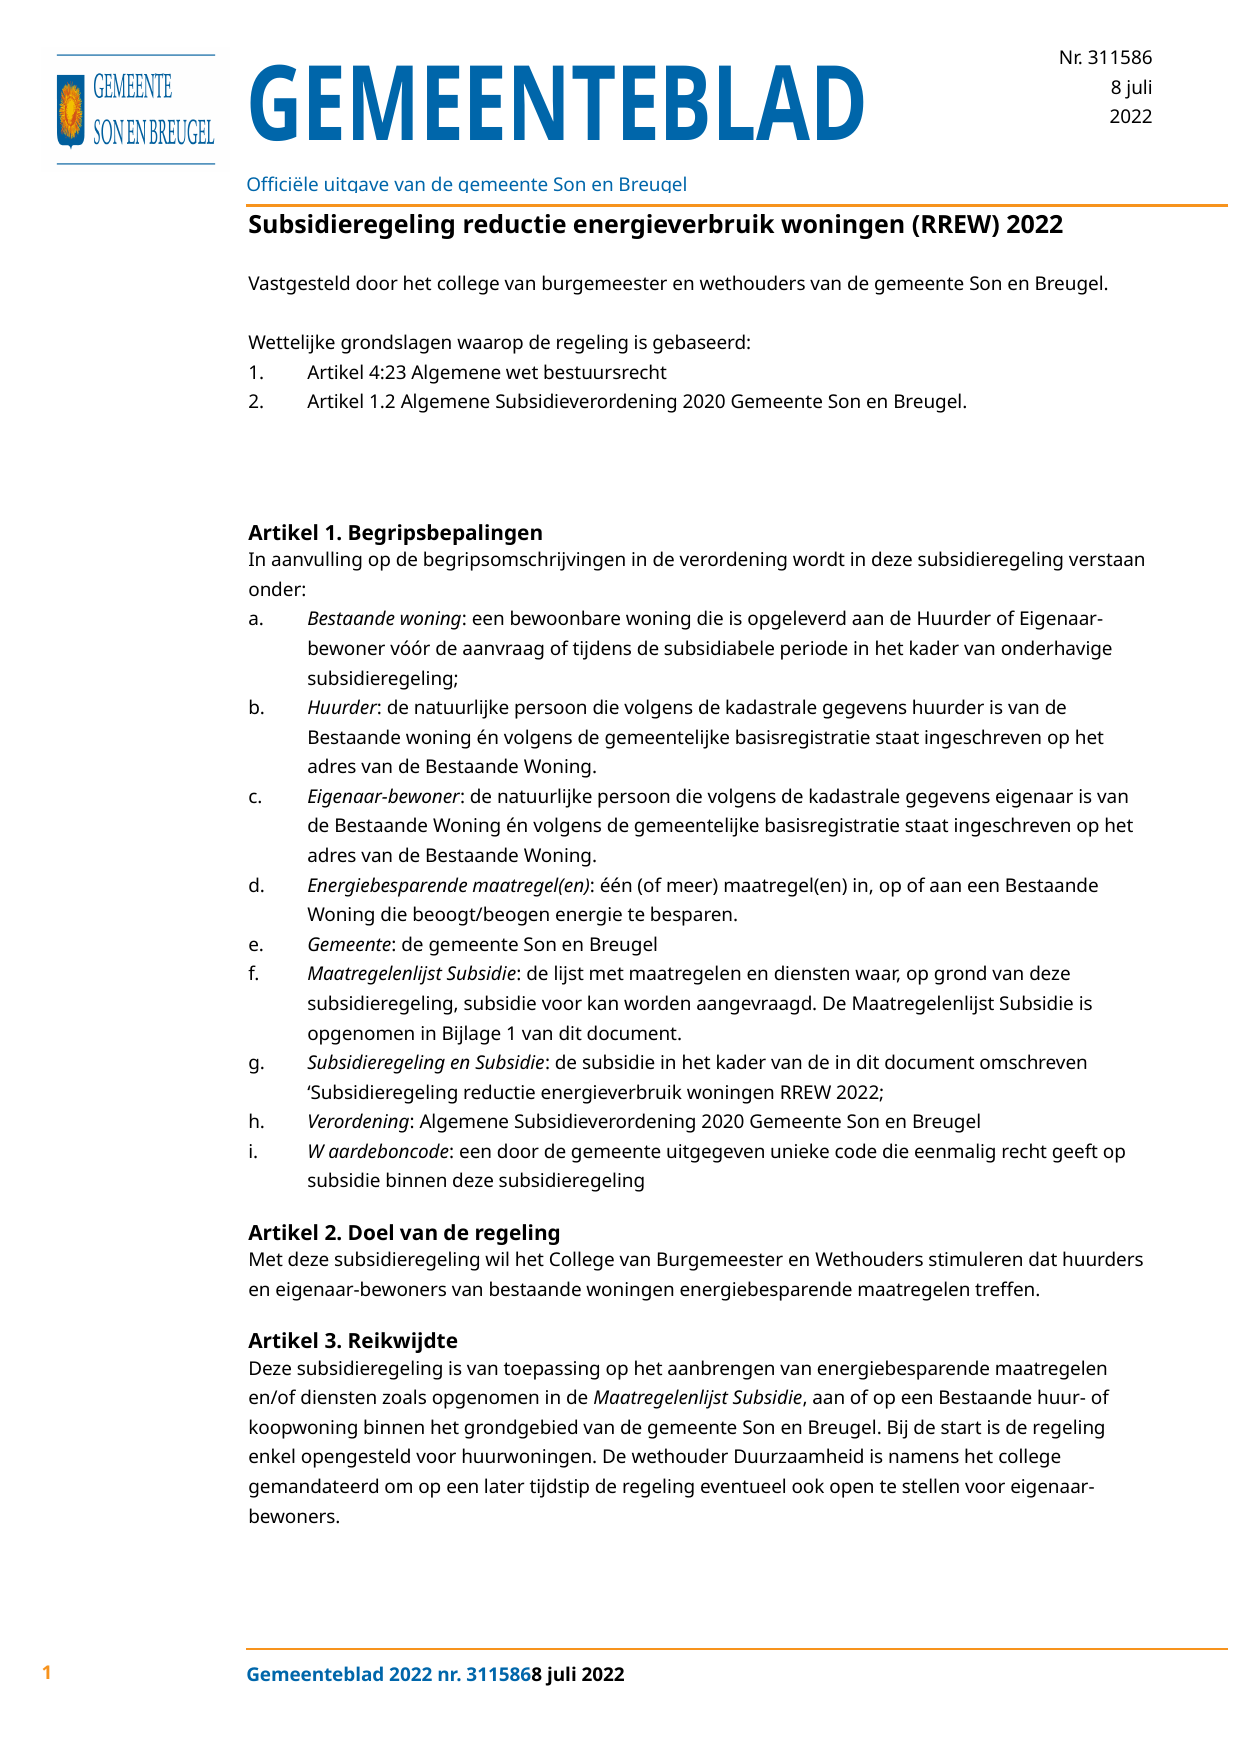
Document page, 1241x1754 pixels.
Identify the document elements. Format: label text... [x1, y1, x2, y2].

list Eigenaar-bewoner: de natuurlijke persoon die volgens de kadastrale gegevens eigenaar is van de Bestaande Woning én volgens de gemeentelijke basisregistratie staat ingeschreven op het adres van de Bestaande Woning. [248, 783, 1152, 868]
list Verordening: Algemene Subsidieverordening 2020 Gemeente Son en Breugel [248, 1108, 1152, 1134]
picture [41, 47, 231, 172]
text In aanvulling op de begripsomschrijvingen in de verordening wordt in deze subsidieregeling verstaan onder: [248, 546, 1152, 602]
list W aardeboncode: een door de gemeente uitgegeven unieke code die eenmalig recht geeft op subsidie binnen deze subsidieregeling [248, 1138, 1152, 1193]
list Artikel 1.2 Algemene Subsidieverordening 2020 Gemeente Son en Breugel. [248, 389, 1152, 414]
list Bestaande woning: een bewoonbare woning die is opgeleverd aan de Huurder of Eigenaar-bewoner vóór de aanvraag of tijdens de subsidiabele periode in het kader van onderhavige subsidieregeling; [248, 606, 1152, 690]
list Gemeente: de gemeente Son en Breugel [248, 931, 1152, 957]
list Huurder: de natuurlijke persoon die volgens de kadastrale gegevens huurder is van de Bestaande woning én volgens de gemeentelijke basisregistratie staat ingeschreven op het adres van de Bestaande Woning. [248, 694, 1152, 779]
text Met deze subsidieregeling wil het College van Burgemeester en Wethouders stimuleren dat huurders en eigenaar-bewoners van bestaande woningen energiebesparende maatregelen treffen. [248, 1246, 1152, 1302]
text Artikel 3. Reikwijdte [248, 1326, 1152, 1355]
list Energiebesparende maatregel(en): één (of meer) maatregel(en) in, op of aan een Bestaande Woning die beoogt/beogen energie te besparen. [248, 872, 1152, 927]
list Artikel 4:23 Algemene wet bestuursrecht [248, 359, 1152, 385]
text Deze subsidieregeling is van toepassing op het aanbrengen van energiebesparende maatregelen en/of diensten zoals opgenomen in de Maatregelenlijst Subsidie, aan of op een Bestaande huur- of koopwoning binnen het grondgebied van de gemeente Son en Breugel. Bij de start is de regeling enkel opengesteld voor huurwoningen. De wethouder Duurzaamheid is namens het college gemandateerd om op een later tijdstip de regeling eventueel ook open te stellen voor eigenaar-bewoners. [248, 1355, 1152, 1528]
text Wettelijke grondslagen waarop de regeling is gebaseerd: [248, 329, 1152, 355]
text Artikel 1. Begripsbepalingen [248, 518, 1152, 546]
text Vastgesteld door het college van burgemeester en wethouders van de gemeente Son en Breugel. [248, 270, 1152, 296]
list Subsidieregeling en Subsidie: de subsidie in het kader van de in dit document omschreven ‘Subsidieregeling reductie energieverbruik woningen RREW 2022; [248, 1049, 1152, 1104]
text Artikel 2. Doel van de regeling [248, 1218, 1152, 1246]
text Subsidieregeling reductie energieverbruik woningen (RREW) 2022 [248, 207, 1152, 241]
list Maatregelenlijst Subsidie: de lijst met maatregelen en diensten waar, op grond van deze subsidieregeling, subsidie voor kan worden aangevraagd. De Maatregelenlijst Subsidie is opgenomen in Bijlage 1 van dit document. [248, 961, 1152, 1045]
